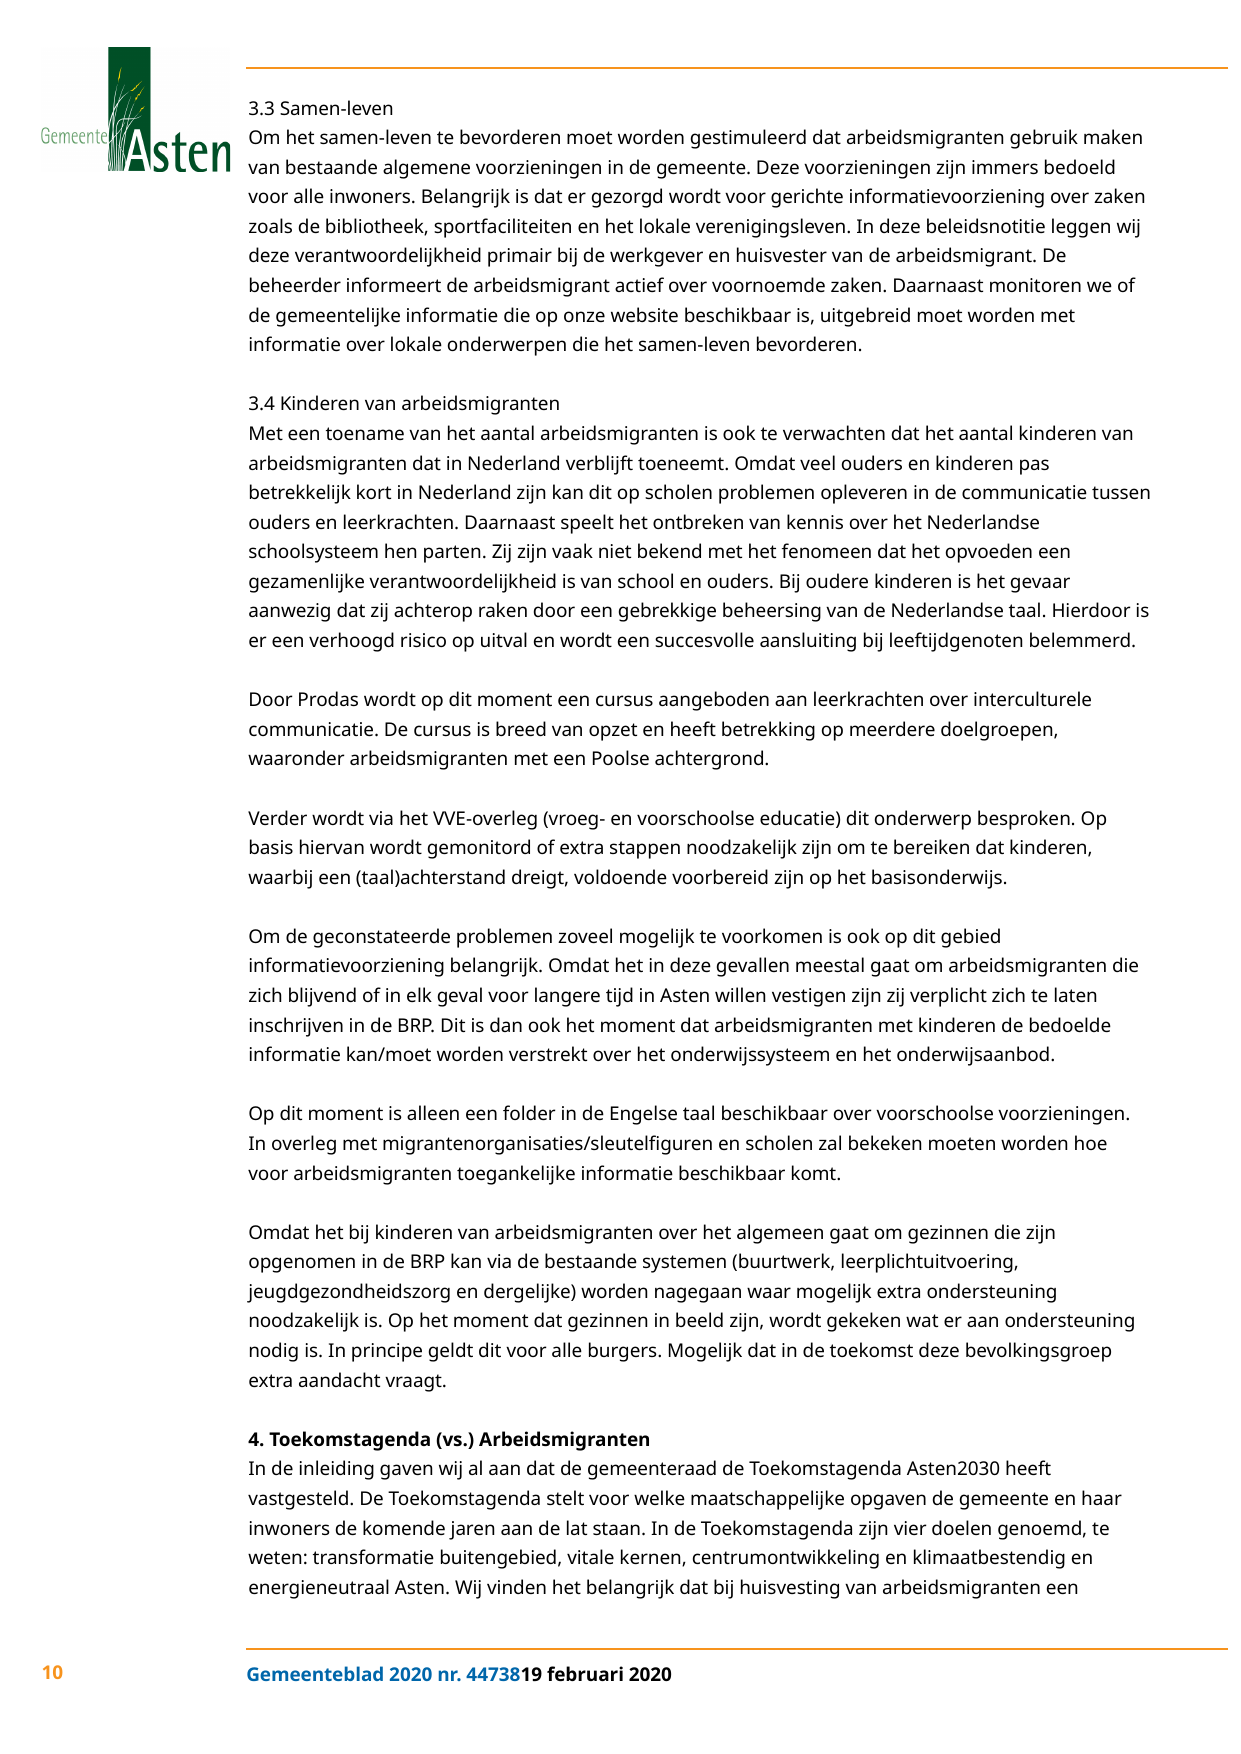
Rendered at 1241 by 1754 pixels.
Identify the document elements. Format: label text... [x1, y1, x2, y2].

text 3.4 Kinderen van arbeidsmigranten [248, 391, 1152, 416]
picture [41, 47, 231, 172]
text 3.3 Samen-leven [248, 95, 1152, 121]
text 4. Toekomstagenda (vs.) Arbeidsmigranten [248, 1426, 1152, 1452]
text Op dit moment is alleen een folder in de Engelse taal beschikbaar over voorschoolse voorzieningen. In overleg met migrantenorganisaties/sleutelfiguren en scholen zal bekeken moeten worden hoe voor arbeidsmigranten toegankelijke informatie beschikbaar komt. [248, 1101, 1152, 1186]
text Om de geconstateerde problemen zoveel mogelijk te voorkomen is ook op dit gebied informatievoorziening belangrijk. Omdat het in deze gevallen meestal gaat om arbeidsmigranten die zich blijvend of in elk geval voor langere tijd in Asten willen vestigen zijn zij verplicht zich te laten inschrijven in de BRP. Dit is dan ook het moment dat arbeidsmigranten met kinderen de bedoelde informatie kan/moet worden verstrekt over het onderwijssysteem en het onderwijsaanbod. [248, 923, 1152, 1067]
text Verder wordt via het VVE-overleg (vroeg- en voorschoolse educatie) dit onderwerp besproken. Op basis hiervan wordt gemonitord of extra stappen noodzakelijk zijn om te bereiken dat kinderen, waarbij een (taal)achterstand dreigt, voldoende voorbereid zijn op het basisonderwijs. [248, 805, 1152, 890]
text Met een toename van het aantal arbeidsmigranten is ook te verwachten dat het aantal kinderen van arbeidsmigranten dat in Nederland verblijft toeneemt. Omdat veel ouders en kinderen pas betrekkelijk kort in Nederland zijn kan dit op scholen problemen opleveren in de communicatie tussen ouders en leerkrachten. Daarnaast speelt het ontbreken van kennis over het Nederlandse schoolsysteem hen parten. Zij zijn vaak niet bekend met het fenomeen dat het opvoeden een gezamenlijke verantwoordelijkheid is van school en ouders. Bij oudere kinderen is het gevaar aanwezig dat zij achterop raken door een gebrekkige beheersing van de Nederlandse taal. Hierdoor is er een verhoogd risico op uitval en wordt een succesvolle aansluiting bij leeftijdgenoten belemmerd. [248, 420, 1152, 653]
text Om het samen-leven te bevorderen moet worden gestimuleerd dat arbeidsmigranten gebruik maken van bestaande algemene voorzieningen in de gemeente. Deze voorzieningen zijn immers bedoeld voor alle inwoners. Belangrijk is dat er gezorgd wordt voor gerichte informatievoorziening over zaken zoals de bibliotheek, sportfaciliteiten en het lokale verenigingsleven. In deze beleidsnotitie leggen wij deze verantwoordelijkheid primair bij de werkgever en huisvester van de arbeidsmigrant. De beheerder informeert de arbeidsmigrant actief over voornoemde zaken. Daarnaast monitoren we of de gemeentelijke informatie die op onze website beschikbaar is, uitgebreid moet worden met informatie over lokale onderwerpen die het samen-leven bevorderen. [248, 124, 1152, 357]
text Door Prodas wordt op dit moment een cursus aangeboden aan leerkrachten over interculturele communicatie. De cursus is breed van opzet en heeft betrekking op meerdere doelgroepen, waaronder arbeidsmigranten met een Poolse achtergrond. [248, 686, 1152, 771]
text Omdat het bij kinderen van arbeidsmigranten over het algemeen gaat om gezinnen die zijn opgenomen in de BRP kan via de bestaande systemen (buurtwerk, leerplichtuitvoering, jeugdgezondheidszorg en dergelijke) worden nagegaan waar mogelijk extra ondersteuning noodzakelijk is. Op het moment dat gezinnen in beeld zijn, wordt gekeken wat er aan ondersteuning nodig is. In principe geldt dit voor alle burgers. Mogelijk dat in de toekomst deze bevolkingsgroep extra aandacht vraagt. [248, 1219, 1152, 1393]
text In de inleiding gaven wij al aan dat de gemeenteraad de Toekomstagenda Asten2030 heeft vastgesteld. De Toekomstagenda stelt voor welke maatschappelijke opgaven de gemeente en haar inwoners de komende jaren aan de lat staan. In de Toekomstagenda zijn vier doelen genoemd, te weten: transformatie buitengebied, vitale kernen, centrumontwikkeling en klimaatbestendig en energieneutraal Asten. Wij vinden het belangrijk dat bij huisvesting van arbeidsmigranten een [248, 1456, 1152, 1600]
